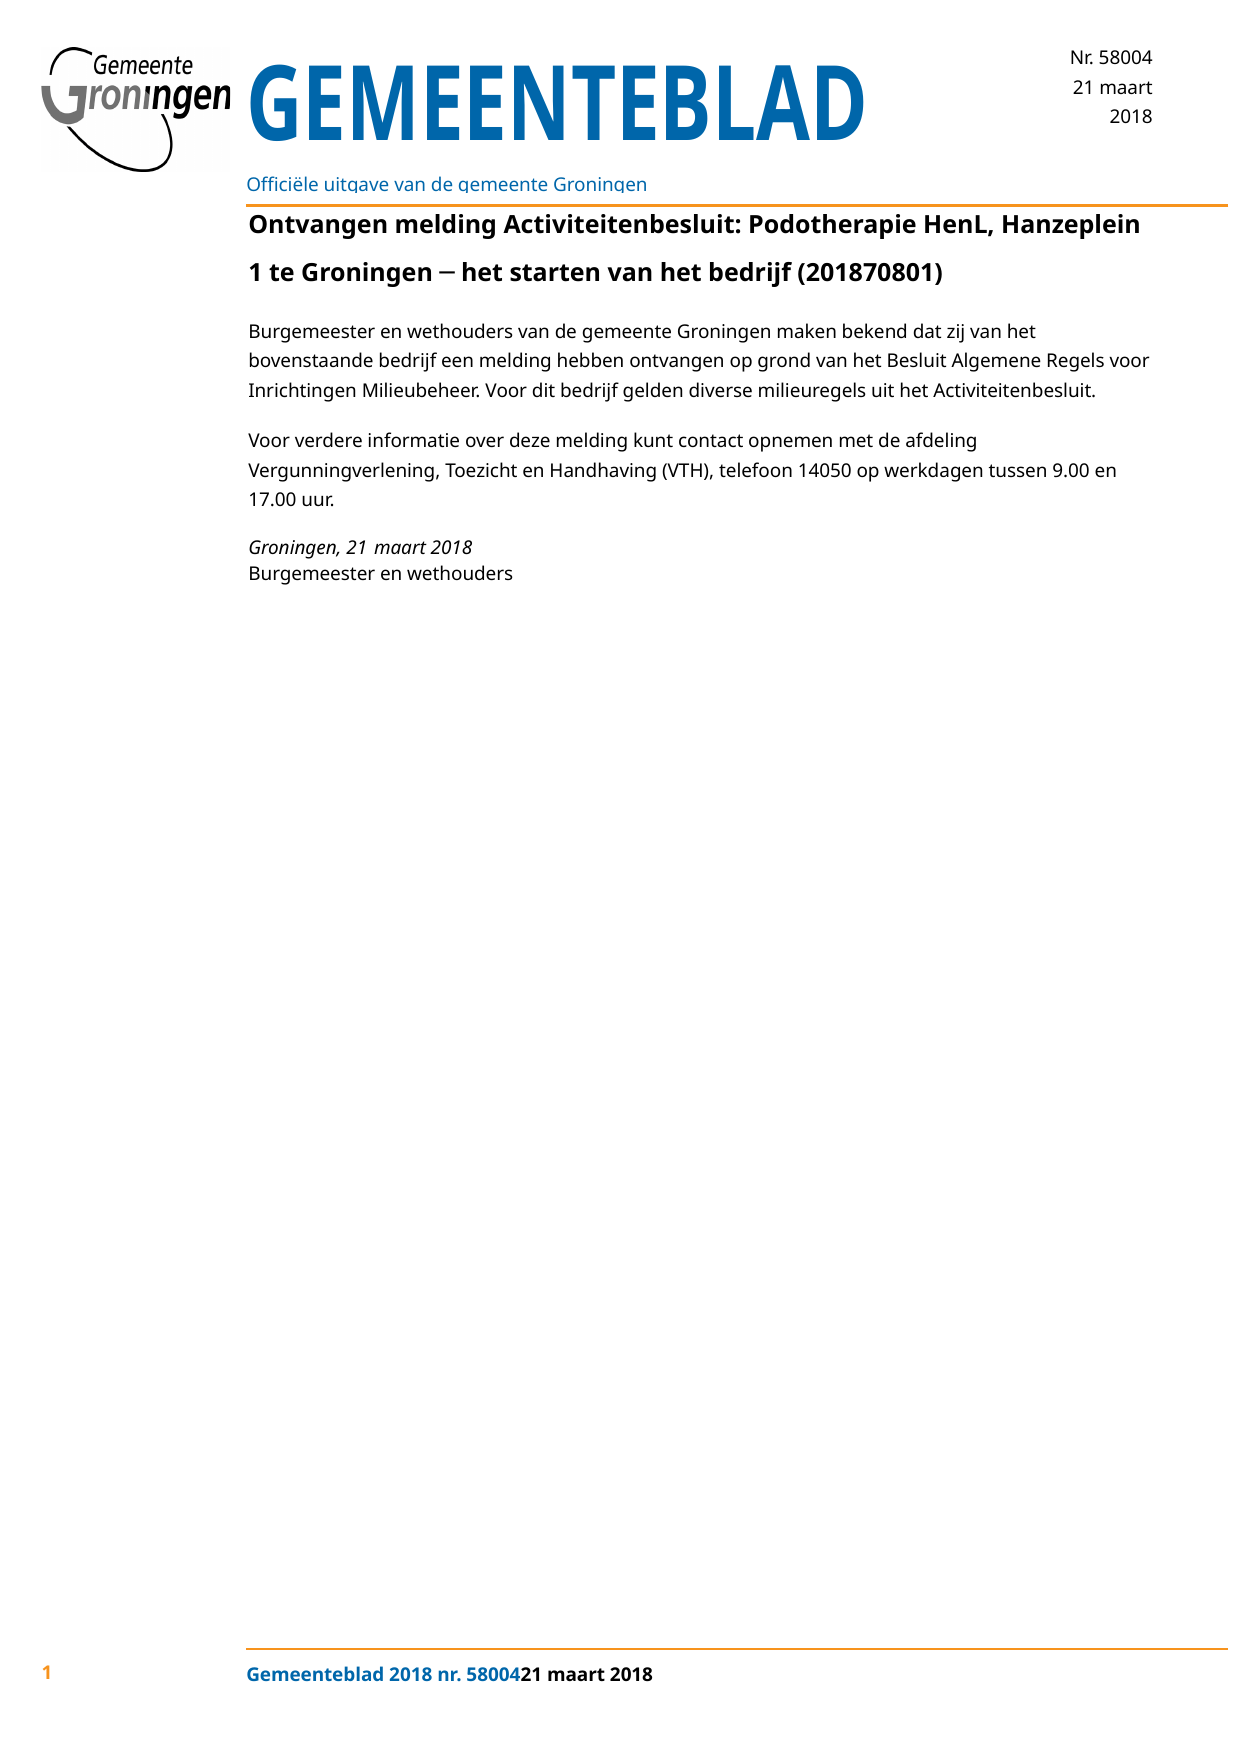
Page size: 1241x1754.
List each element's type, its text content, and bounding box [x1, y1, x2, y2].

text Burgemeester en wethouders van de gemeente Groningen maken bekend dat zij van het bovenstaande bedrijf een melding hebben ontvangen op grond van het Besluit Algemene Regels voor Inrichtingen Milieubeheer. Voor dit bedrijf gelden diverse milieuregels uit het Activiteitenbesluit. [248, 318, 1152, 403]
text Voor verdere informatie over deze melding kunt contact opnemen met de afdeling Vergunningverlening, Toezicht en Handhaving (VTH), telefoon 14050 op werkdagen tussen 9.00 en 17.00 uur. [248, 427, 1152, 512]
text Groningen, 21 maart 2018 [248, 534, 1152, 560]
text Burgemeester en wethouders [248, 560, 1152, 586]
picture [41, 47, 231, 172]
text Ontvangen melding Activiteitenbesluit: Podotherapie HenL, Hanzeplein 1 te Groningen ─ het starten van het bedrijf (201870801) [248, 207, 1152, 288]
